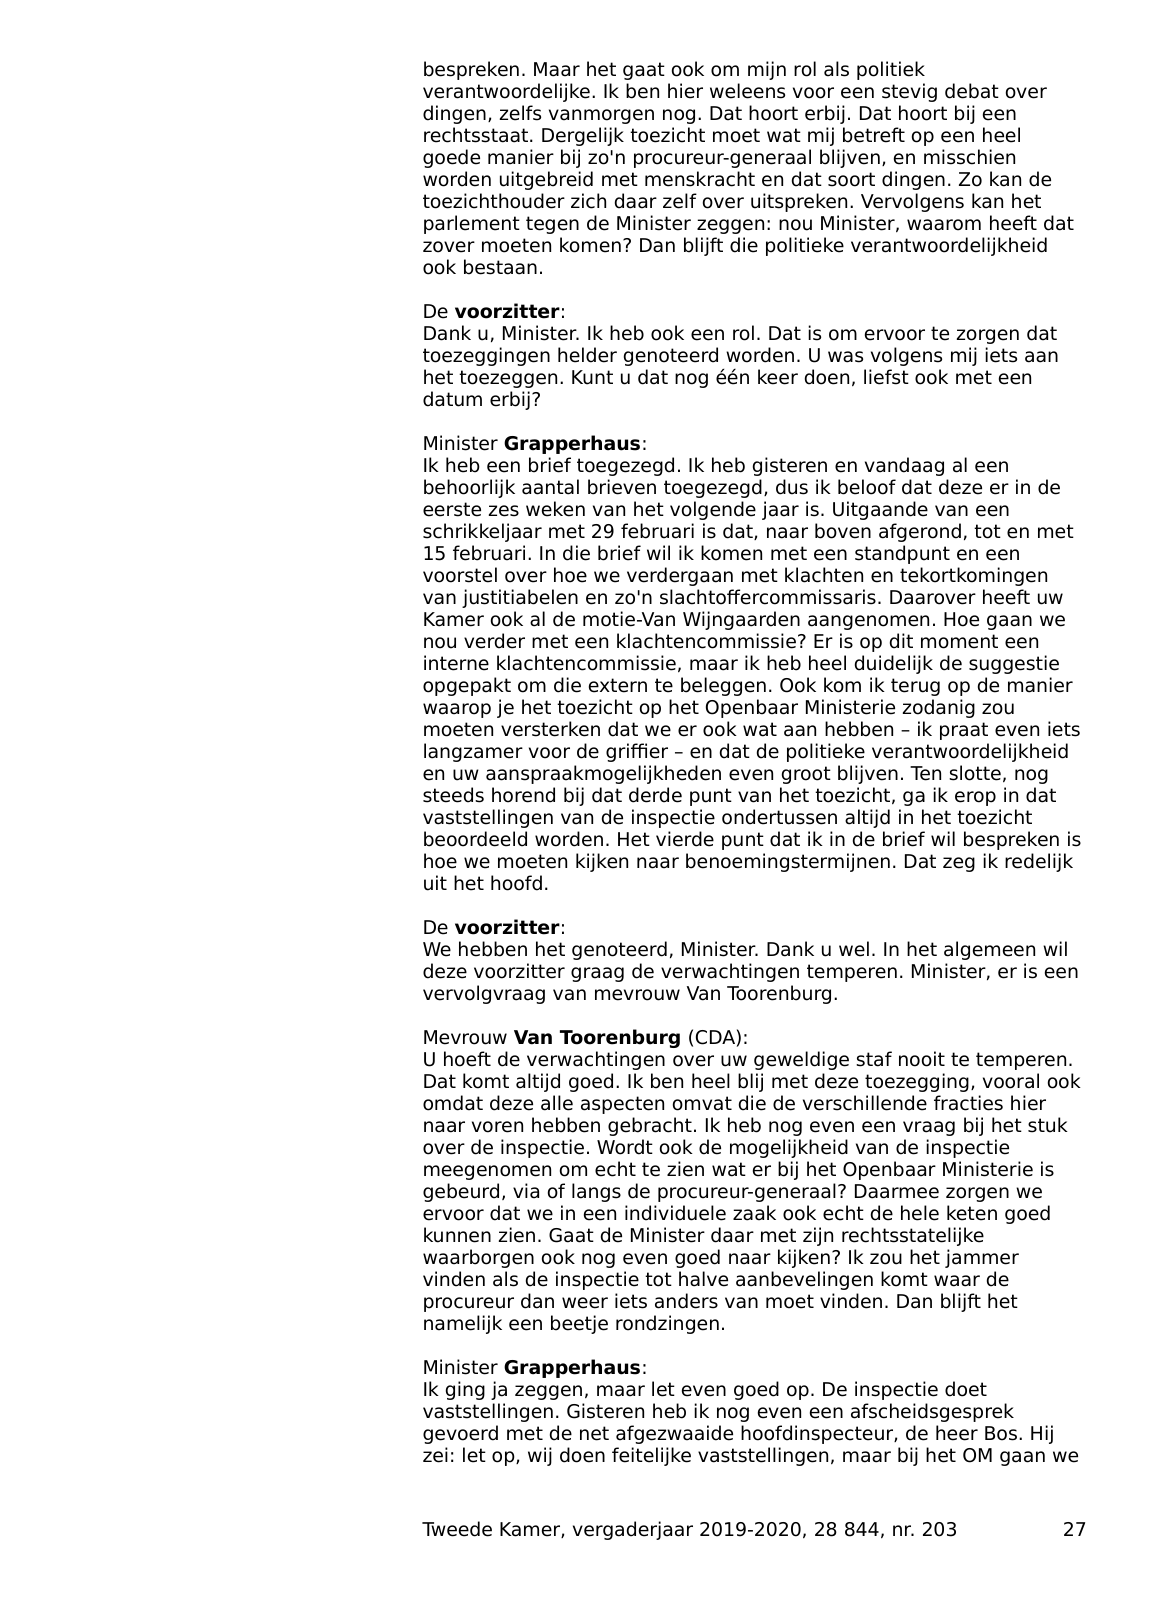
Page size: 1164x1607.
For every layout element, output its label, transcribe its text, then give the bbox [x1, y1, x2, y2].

text U hoeft de verwachtingen over uw geweldige staf nooit te temperen. Dat komt altijd goed. Ik ben heel blij met deze toezegging, vooral ook omdat deze alle aspecten omvat die de verschillende fracties hier naar voren hebben gebracht. Ik heb nog even een vraag bij het stuk over de inspectie. Wordt ook de mogelijkheid van de inspectie meegenomen om echt te zien wat er bij het Openbaar Ministerie is gebeurd, via of langs de procureur-generaal? Daarmee zorgen we ervoor dat we in een individuele zaak ook echt de hele keten goed kunnen zien. Gaat de Minister daar met zijn rechtsstatelijke waarborgen ook nog even goed naar kijken? Ik zou het jammer vinden als de inspectie tot halve aanbevelingen komt waar de procureur dan weer iets anders van moet vinden. Dan blijft het namelijk een beetje rondzingen. [422, 1049, 1087, 1335]
text We hebben het genoteerd, Minister. Dank u wel. In het algemeen wil deze voorzitter graag de verwachtingen temperen. Minister, er is een vervolgvraag van mevrouw Van Toorenburg. [422, 939, 1087, 1005]
text De voorzitter: [422, 301, 1087, 323]
text De voorzitter: [422, 917, 1087, 939]
text Mevrouw Van Toorenburg (CDA): [422, 1027, 1087, 1049]
text Ik ging ja zeggen, maar let even goed op. De inspectie doet vaststellingen. Gisteren heb ik nog even een afscheidsgesprek gevoerd met de net afgezwaaide hoofdinspecteur, de heer Bos. Hij zei: let op, wij doen feitelijke vaststellingen, maar bij het OM gaan we [422, 1379, 1087, 1467]
text Minister Grapperhaus: [422, 1357, 1087, 1379]
text bespreken. Maar het gaat ook om mijn rol als politiek verantwoordelijke. Ik ben hier weleens voor een stevig debat over dingen, zelfs vanmorgen nog. Dat hoort erbij. Dat hoort bij een rechtsstaat. Dergelijk toezicht moet wat mij betreft op een heel goede manier bij zo'n procureur-generaal blijven, en misschien worden uitgebreid met menskracht en dat soort dingen. Zo kan de toezichthouder zich daar zelf over uitspreken. Vervolgens kan het parlement tegen de Minister zeggen: nou Minister, waarom heeft dat zover moeten komen? Dan blijft die politieke verantwoordelijkheid ook bestaan. [422, 59, 1087, 279]
text Minister Grapperhaus: [422, 433, 1087, 455]
text Ik heb een brief toegezegd. Ik heb gisteren en vandaag al een behoorlijk aantal brieven toegezegd, dus ik beloof dat deze er in de eerste zes weken van het volgende jaar is. Uitgaande van een schrikkeljaar met 29 februari is dat, naar boven afgerond, tot en met 15 februari. In die brief wil ik komen met een standpunt en een voorstel over hoe we verdergaan met klachten en tekortkomingen van justitiabelen en zo'n slachtoffercommissaris. Daarover heeft uw Kamer ook al de motie-Van Wijngaarden aangenomen. Hoe gaan we nou verder met een klachtencommissie? Er is op dit moment een interne klachtencommissie, maar ik heb heel duidelijk de suggestie opgepakt om die extern te beleggen. Ook kom ik terug op de manier waarop je het toezicht op het Openbaar Ministerie zodanig zou moeten versterken dat we er ook wat aan hebben – ik praat even iets langzamer voor de griffier – en dat de politieke verantwoordelijkheid en uw aanspraakmogelijkheden even groot blijven. Ten slotte, nog steeds horend bij dat derde punt van het toezicht, ga ik erop in dat vaststellingen van de inspectie ondertussen altijd in het toezicht beoordeeld worden. Het vierde punt dat ik in de brief wil bespreken is hoe we moeten kijken naar benoemingstermijnen. Dat zeg ik redelijk uit het hoofd. [422, 455, 1087, 895]
text Dank u, Minister. Ik heb ook een rol. Dat is om ervoor te zorgen dat toezeggingen helder genoteerd worden. U was volgens mij iets aan het toezeggen. Kunt u dat nog één keer doen, liefst ook met een datum erbij? [422, 323, 1087, 411]
